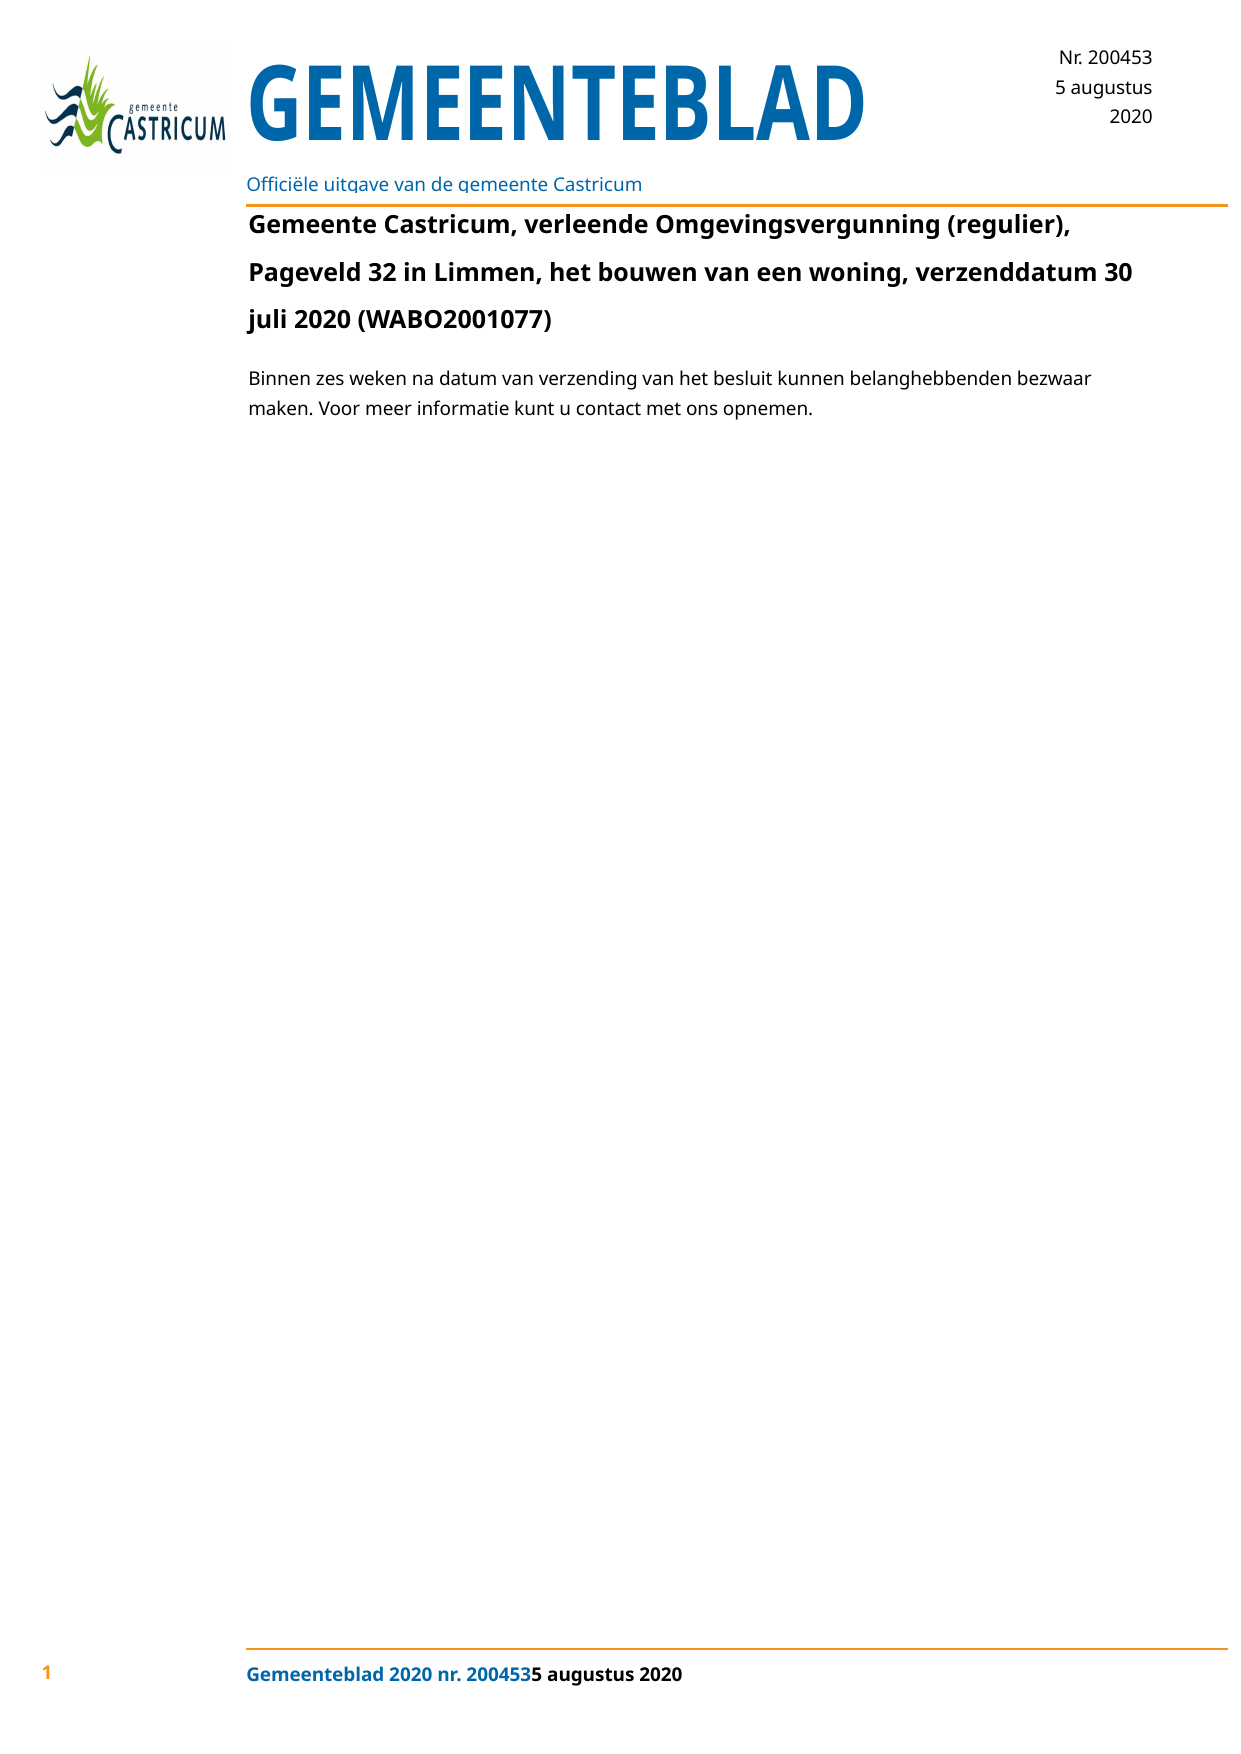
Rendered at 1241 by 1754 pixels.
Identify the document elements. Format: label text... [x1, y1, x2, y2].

text Gemeente Castricum, verleende Omgevingsvergunning (regulier), Pageveld 32 in Limmen, het bouwen van een woning, verzenddatum 30 juli 2020 (WABO2001077) [248, 207, 1152, 336]
text Binnen zes weken na datum van verzending van het besluit kunnen belanghebbenden bezwaar maken. Voor meer informatie kunt u contact met ons opnemen. [248, 366, 1152, 421]
picture [41, 47, 231, 172]
